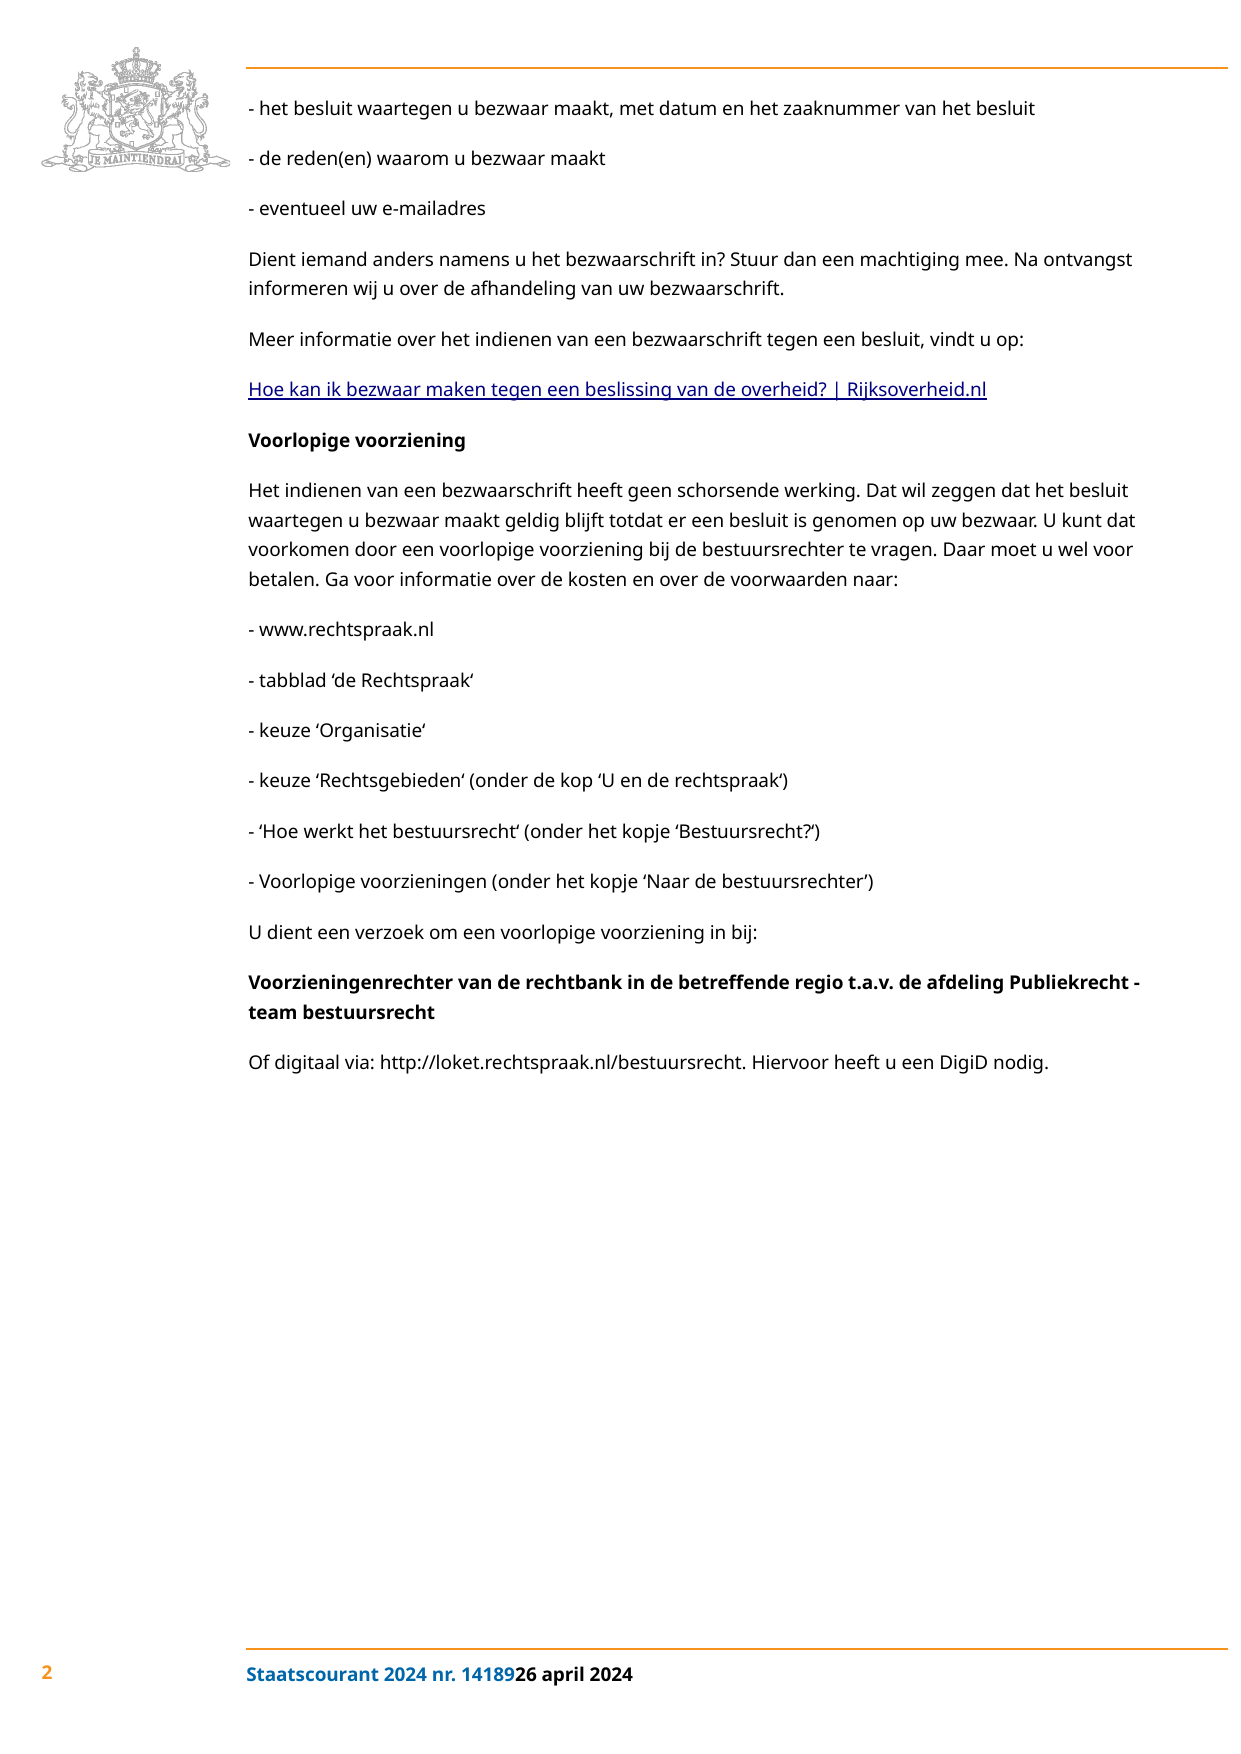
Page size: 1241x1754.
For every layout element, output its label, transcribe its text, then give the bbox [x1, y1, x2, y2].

text Hoe kan ik bezwaar maken tegen een beslissing van de overheid? | Rijksoverheid.nl [248, 376, 1152, 402]
text - tabblad ‘de Rechtspraak‘ [248, 667, 1152, 693]
text Voorlopige voorziening [248, 427, 1152, 453]
picture [41, 47, 231, 172]
text - eventueel uw e-mailadres [248, 196, 1152, 221]
text - keuze ‘Organisatie‘ [248, 717, 1152, 743]
text Het indienen van een bezwaarschrift heeft geen schorsende werking. Dat wil zeggen dat het besluit waartegen u bezwaar maakt geldig blijft totdat er een besluit is genomen op uw bezwaar. U kunt dat voorkomen door een voorlopige voorziening bij de bestuursrechter te vragen. Daar moet u wel voor betalen. Ga voor informatie over de kosten en over de voorwaarden naar: [248, 477, 1152, 592]
text - het besluit waartegen u bezwaar maakt, met datum en het zaaknummer van het besluit [248, 95, 1152, 121]
text - keuze ‘Rechtsgebieden‘ (onder de kop ‘U en de rechtspraak‘) [248, 768, 1152, 793]
text - www.rechtspraak.nl [248, 616, 1152, 642]
text Meer informatie over het indienen van een bezwaarschrift tegen een besluit, vindt u op: [248, 326, 1152, 352]
text - de reden(en) waarom u bezwaar maakt [248, 145, 1152, 171]
text Voorzieningenrechter van de rechtbank in de betreffende regio t.a.v. de afdeling Publiekrecht - team bestuursrecht [248, 969, 1152, 1025]
text Of digitaal via: http://loket.rechtspraak.nl/bestuursrecht. Hiervoor heeft u een DigiD nodig. [248, 1049, 1152, 1075]
text - ‘Hoe werkt het bestuursrecht‘ (onder het kopje ‘Bestuursrecht?‘) [248, 818, 1152, 844]
text Dient iemand anders namens u het bezwaarschrift in? Stuur dan een machtiging mee. Na ontvangst informeren wij u over de afhandeling van uw bezwaarschrift. [248, 246, 1152, 301]
text - Voorlopige voorzieningen (onder het kopje ‘Naar de bestuursrechter’) [248, 868, 1152, 894]
text U dient een verzoek om een voorlopige voorziening in bij: [248, 919, 1152, 945]
